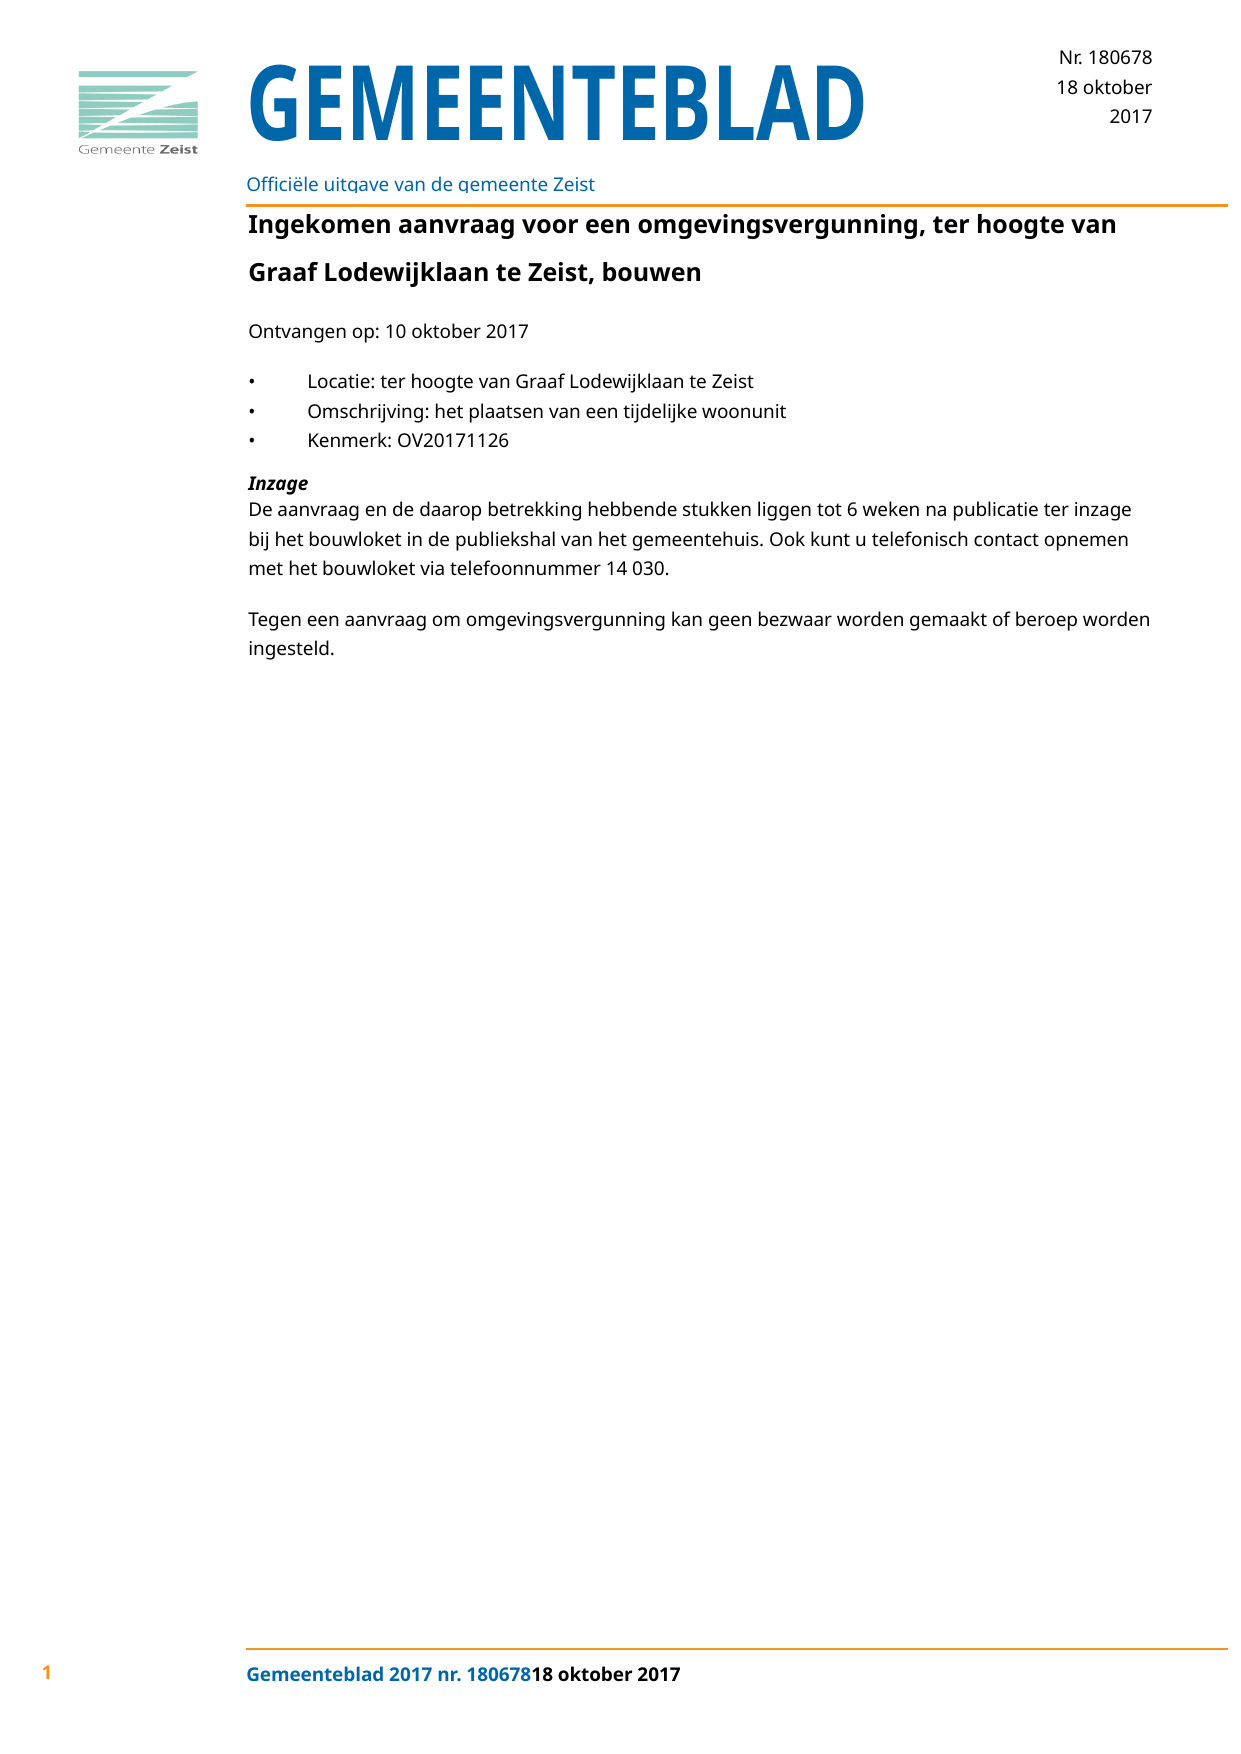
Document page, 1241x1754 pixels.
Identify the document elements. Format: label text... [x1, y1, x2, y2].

text Ingekomen aanvraag voor een omgevingsvergunning, ter hoogte van Graaf Lodewijklaan te Zeist, bouwen [248, 207, 1152, 288]
list Locatie: ter hoogte van Graaf Lodewijklaan te Zeist [248, 368, 1152, 394]
list Omschrijving: het plaatsen van een tijdelijke woonunit [248, 398, 1152, 424]
list Kenmerk: OV20171126 [248, 427, 1152, 453]
text De aanvraag en de daarop betrekking hebbende stukken liggen tot 6 weken na publicatie ter inzage bij het bouwloket in de publiekshal van het gemeentehuis. Ook kunt u telefonisch contact opnemen met het bouwloket via telefoonnummer 14 030. [248, 496, 1152, 581]
text Tegen een aanvraag om omgevingsvergunning kan geen bezwaar worden gemaakt of beroep worden ingesteld. [248, 606, 1152, 661]
text Ontvangen op: 10 oktober 2017 [248, 318, 1152, 344]
text Inzage [248, 471, 1152, 496]
picture [41, 47, 231, 172]
